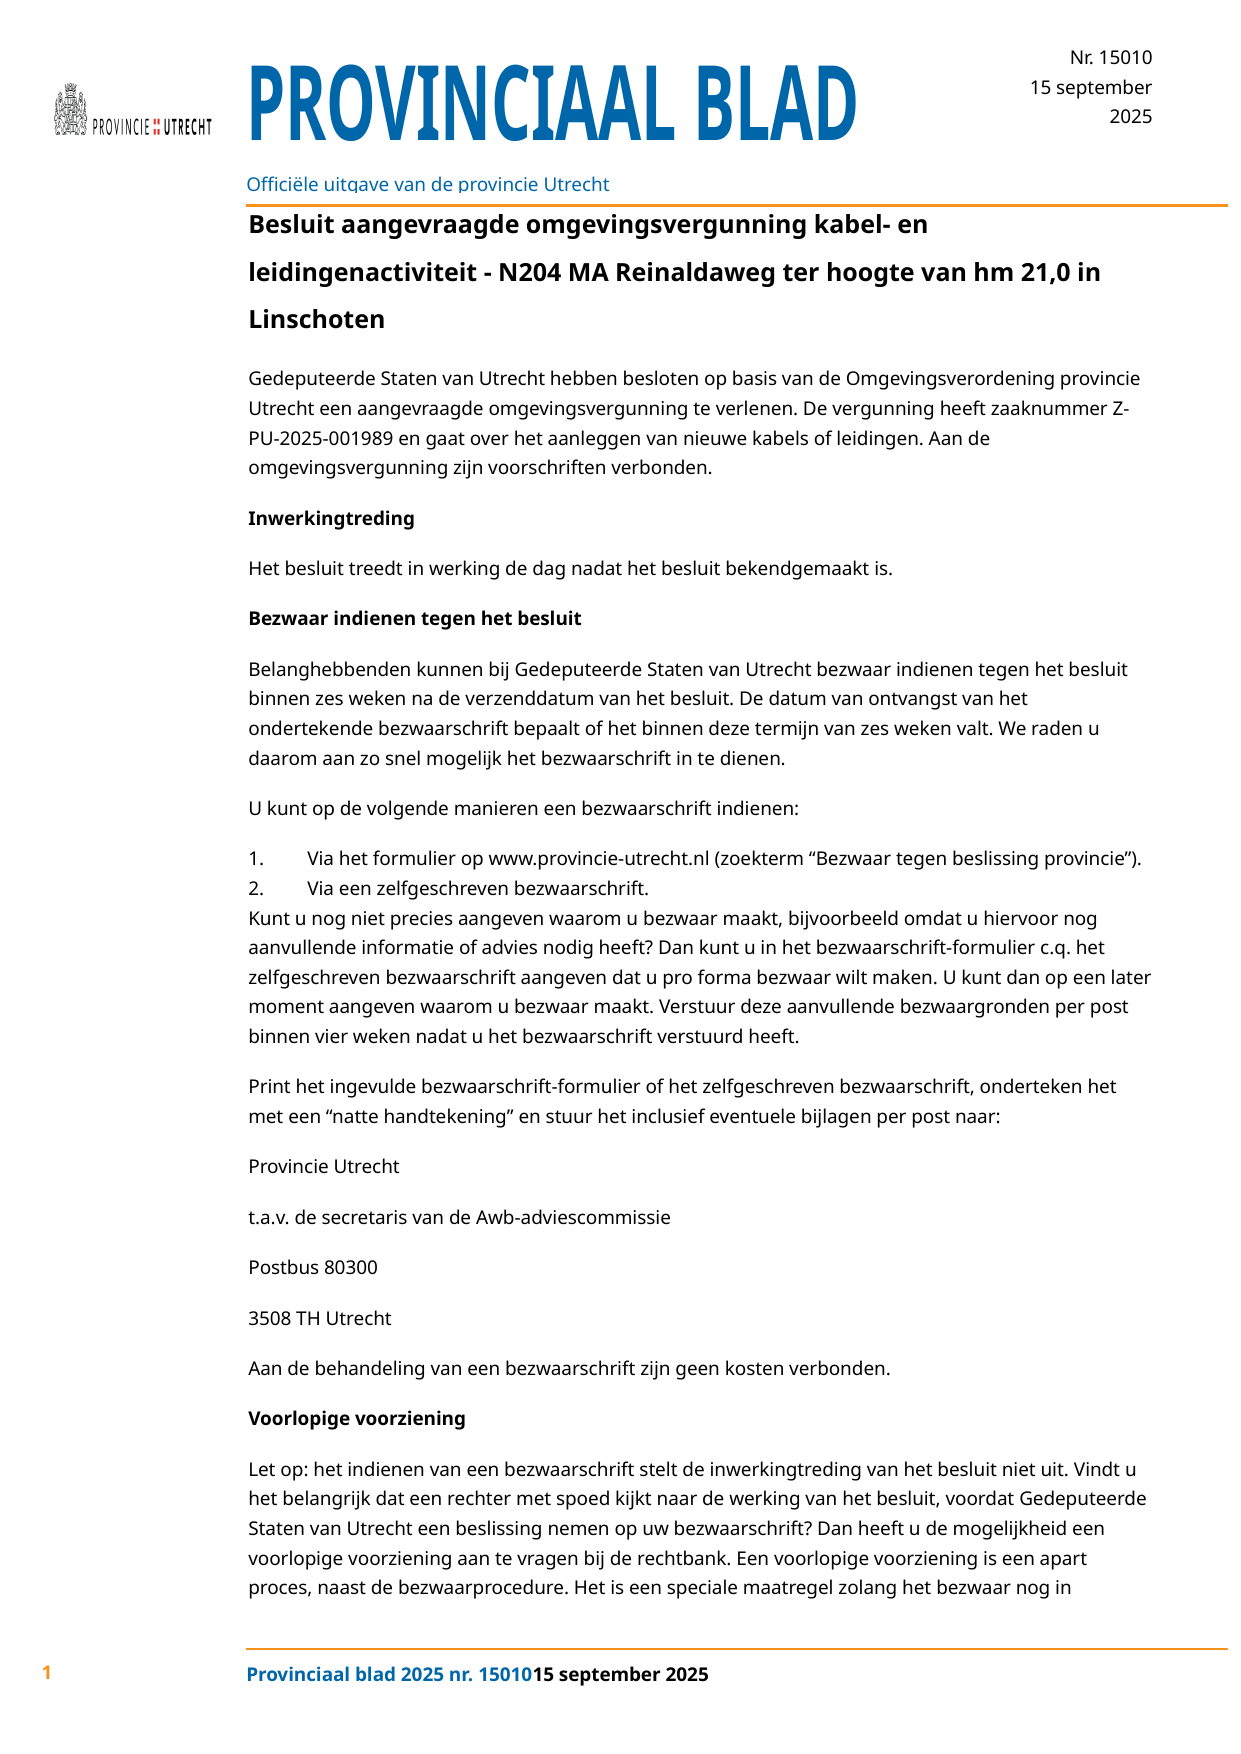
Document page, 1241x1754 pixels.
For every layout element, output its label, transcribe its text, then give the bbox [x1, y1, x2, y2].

text U kunt op de volgende manieren een bezwaarschrift indienen: [248, 795, 1152, 821]
list Via een zelfgeschreven bezwaarschrift. [248, 875, 1152, 901]
text Bezwaar indienen tegen het besluit [248, 606, 1152, 631]
picture [41, 47, 231, 172]
text Inwerkingtreding [248, 505, 1152, 530]
list Via het formulier op www.provincie-utrecht.nl (zoekterm “Bezwaar tegen beslissing provincie”). [248, 846, 1152, 871]
text Aan de behandeling van een bezwaarschrift zijn geen kosten verbonden. [248, 1355, 1152, 1381]
text 3508 TH Utrecht [248, 1305, 1152, 1330]
text Belanghebbenden kunnen bij Gedeputeerde Staten van Utrecht bezwaar indienen tegen het besluit binnen zes weken na de verzenddatum van het besluit. De datum van ontvangst van het ondertekende bezwaarschrift bepaalt of het binnen deze termijn van zes weken valt. We raden u daarom aan zo snel mogelijk het bezwaarschrift in te dienen. [248, 656, 1152, 770]
text Het besluit treedt in werking de dag nadat het besluit bekendgemaakt is. [248, 555, 1152, 581]
text Kunt u nog niet precies aangeven waarom u bezwaar maakt, bijvoorbeeld omdat u hiervoor nog aanvullende informatie of advies nodig heeft? Dan kunt u in het bezwaarschrift-formulier c.q. het zelfgeschreven bezwaarschrift aangeven dat u pro forma bezwaar wilt maken. U kunt dan op een later moment aangeven waarom u bezwaar maakt. Verstuur deze aanvullende bezwaargronden per post binnen vier weken nadat u het bezwaarschrift verstuurd heeft. [248, 905, 1152, 1049]
text Gedeputeerde Staten van Utrecht hebben besloten op basis van de Omgevingsverordening provincie Utrecht een aangevraagde omgevingsvergunning te verlenen. De vergunning heeft zaaknummer Z-PU-2025-001989 en gaat over het aanleggen van nieuwe kabels of leidingen. Aan de omgevingsvergunning zijn voorschriften verbonden. [248, 366, 1152, 480]
text Voorlopige voorziening [248, 1406, 1152, 1431]
text t.a.v. de secretaris van de Awb-adviescommissie [248, 1204, 1152, 1229]
text Let op: het indienen van een bezwaarschrift stelt de inwerkingtreding van het besluit niet uit. Vindt u het belangrijk dat een rechter met spoed kijkt naar de werking van het besluit, voordat Gedeputeerde Staten van Utrecht een beslissing nemen op uw bezwaarschrift? Dan heeft u de mogelijkheid een voorlopige voorziening aan te vragen bij de rechtbank. Een voorlopige voorziening is een apart proces, naast de bezwaarprocedure. Het is een speciale maatregel zolang het bezwaar nog in [248, 1456, 1152, 1600]
text Print het ingevulde bezwaarschrift-formulier of het zelfgeschreven bezwaarschrift, onderteken het met een “natte handtekening” en stuur het inclusief eventuele bijlagen per post naar: [248, 1073, 1152, 1129]
text Postbus 80300 [248, 1254, 1152, 1280]
text Provincie Utrecht [248, 1153, 1152, 1179]
text Besluit aangevraagde omgevingsvergunning kabel- en leidingenactiviteit - N204 MA Reinaldaweg ter hoogte van hm 21,0 in Linschoten [248, 207, 1152, 336]
